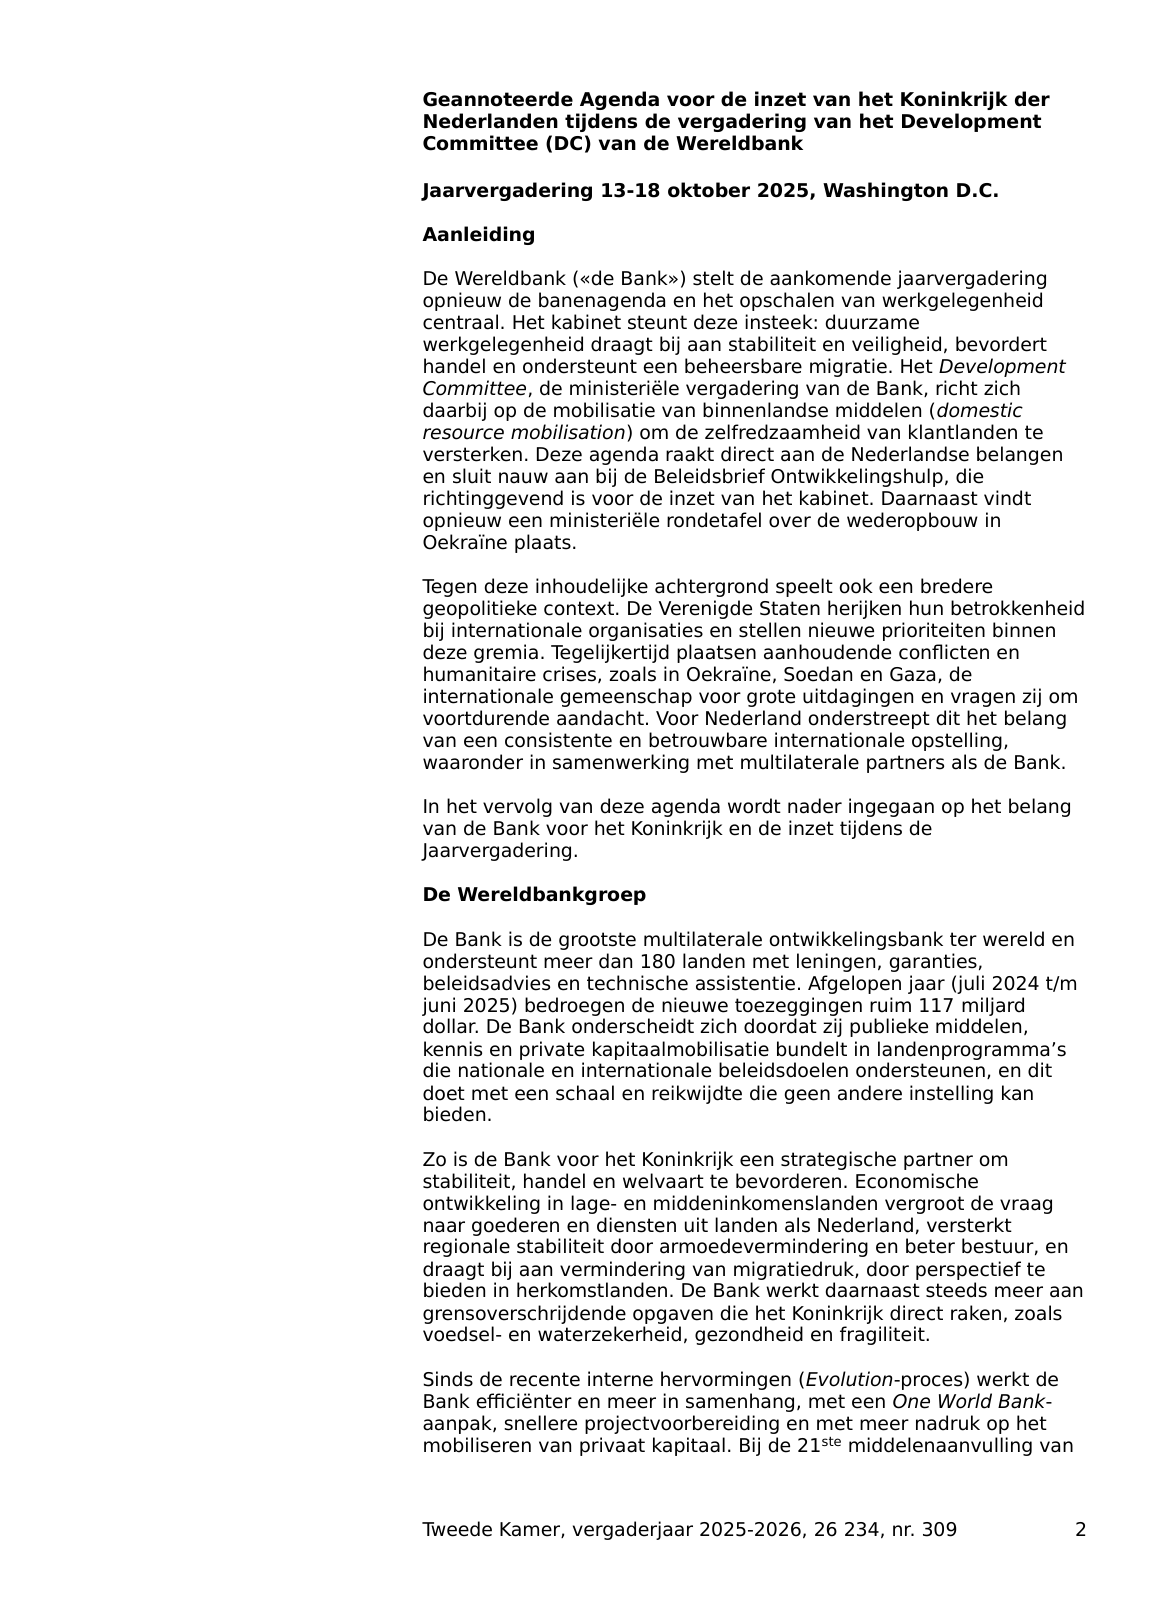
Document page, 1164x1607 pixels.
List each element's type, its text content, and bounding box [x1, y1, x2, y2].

text Zo is de Bank voor het Koninkrijk een strategische partner om stabiliteit, handel en welvaart te bevorderen. Economische ontwikkeling in lage- en middeninkomenslanden vergroot de vraag naar goederen en diensten uit landen als Nederland, versterkt regionale stabiliteit door armoedevermindering en beter bestuur, en draagt bij aan vermindering van migratiedruk, door perspectief te bieden in herkomstlanden. De Bank werkt daarnaast steeds meer aan grensoverschrijdende opgaven die het Koninkrijk direct raken, zoals voedsel- en waterzekerheid, gezondheid en fragiliteit. [422, 1148, 1087, 1346]
subtitle Geannoteerde Agenda voor de inzet van het Koninkrijk der Nederlanden tijdens de vergadering van het Development Committee (DC) van de Wereldbank [422, 89, 1087, 155]
text In het vervolg van deze agenda wordt nader ingegaan op het belang van de Bank voor het Koninkrijk en de inzet tijdens de Jaarvergadering. [422, 796, 1087, 862]
text Tegen deze inhoudelijke achtergrond speelt ook een bredere geopolitieke context. De Verenigde Staten herijken hun betrokkenheid bij internationale organisaties en stellen nieuwe prioriteiten binnen deze gremia. Tegelijkertijd plaatsen aanhoudende conflicten en humanitaire crises, zoals in Oekraïne, Soedan en Gaza, de internationale gemeenschap voor grote uitdagingen en vragen zij om voortdurende aandacht. Voor Nederland onderstreept dit het belang van een consistente en betrouwbare internationale opstelling, waaronder in samenwerking met multilaterale partners als de Bank. [422, 576, 1087, 774]
text De Wereldbank («de Bank») stelt de aankomende jaarvergadering opnieuw de banenagenda en het opschalen van werkgelegenheid centraal. Het kabinet steunt deze insteek: duurzame werkgelegenheid draagt bij aan stabiliteit en veiligheid, bevordert handel en ondersteunt een beheersbare migratie. Het Development Committee, de ministeriële vergadering van de Bank, richt zich daarbij op de mobilisatie van binnenlandse middelen (domestic resource mobilisation) om de zelfredzaamheid van klantlanden te versterken. Deze agenda raakt direct aan de Nederlandse belangen en sluit nauw aan bij de Beleidsbrief Ontwikkelingshulp, die richtinggevend is voor de inzet van het kabinet. Daarnaast vindt opnieuw een ministeriële rondetafel over de wederopbouw in Oekraïne plaats. [422, 268, 1087, 554]
text De Bank is de grootste multilaterale ontwikkelingsbank ter wereld en ondersteunt meer dan 180 landen met leningen, garanties, beleidsadvies en technische assistentie. Afgelopen jaar (juli 2024 t/m juni 2025) bedroegen de nieuwe toezeggingen ruim 117 miljard dollar. De Bank onderscheidt zich doordat zij publieke middelen, kennis en private kapitaalmobilisatie bundelt in landenprogramma’s die nationale en internationale beleidsdoelen ondersteunen, en dit doet met een schaal en reikwijdte die geen andere instelling kan bieden. [422, 928, 1087, 1126]
text Sinds de recente interne hervormingen (Evolution-proces) werkt de Bank efficiënter en meer in samenhang, met een One World Bank-aanpak, snellere projectvoorbereiding en met meer nadruk op het mobiliseren van privaat kapitaal. Bij de 21ste middelenaanvulling van [422, 1368, 1087, 1456]
subtitle De Wereldbankgroep [422, 884, 1087, 906]
subtitle Jaarvergadering 13-18 oktober 2025, Washington D.C. [422, 180, 1087, 202]
subtitle Aanleiding [422, 224, 1087, 246]
